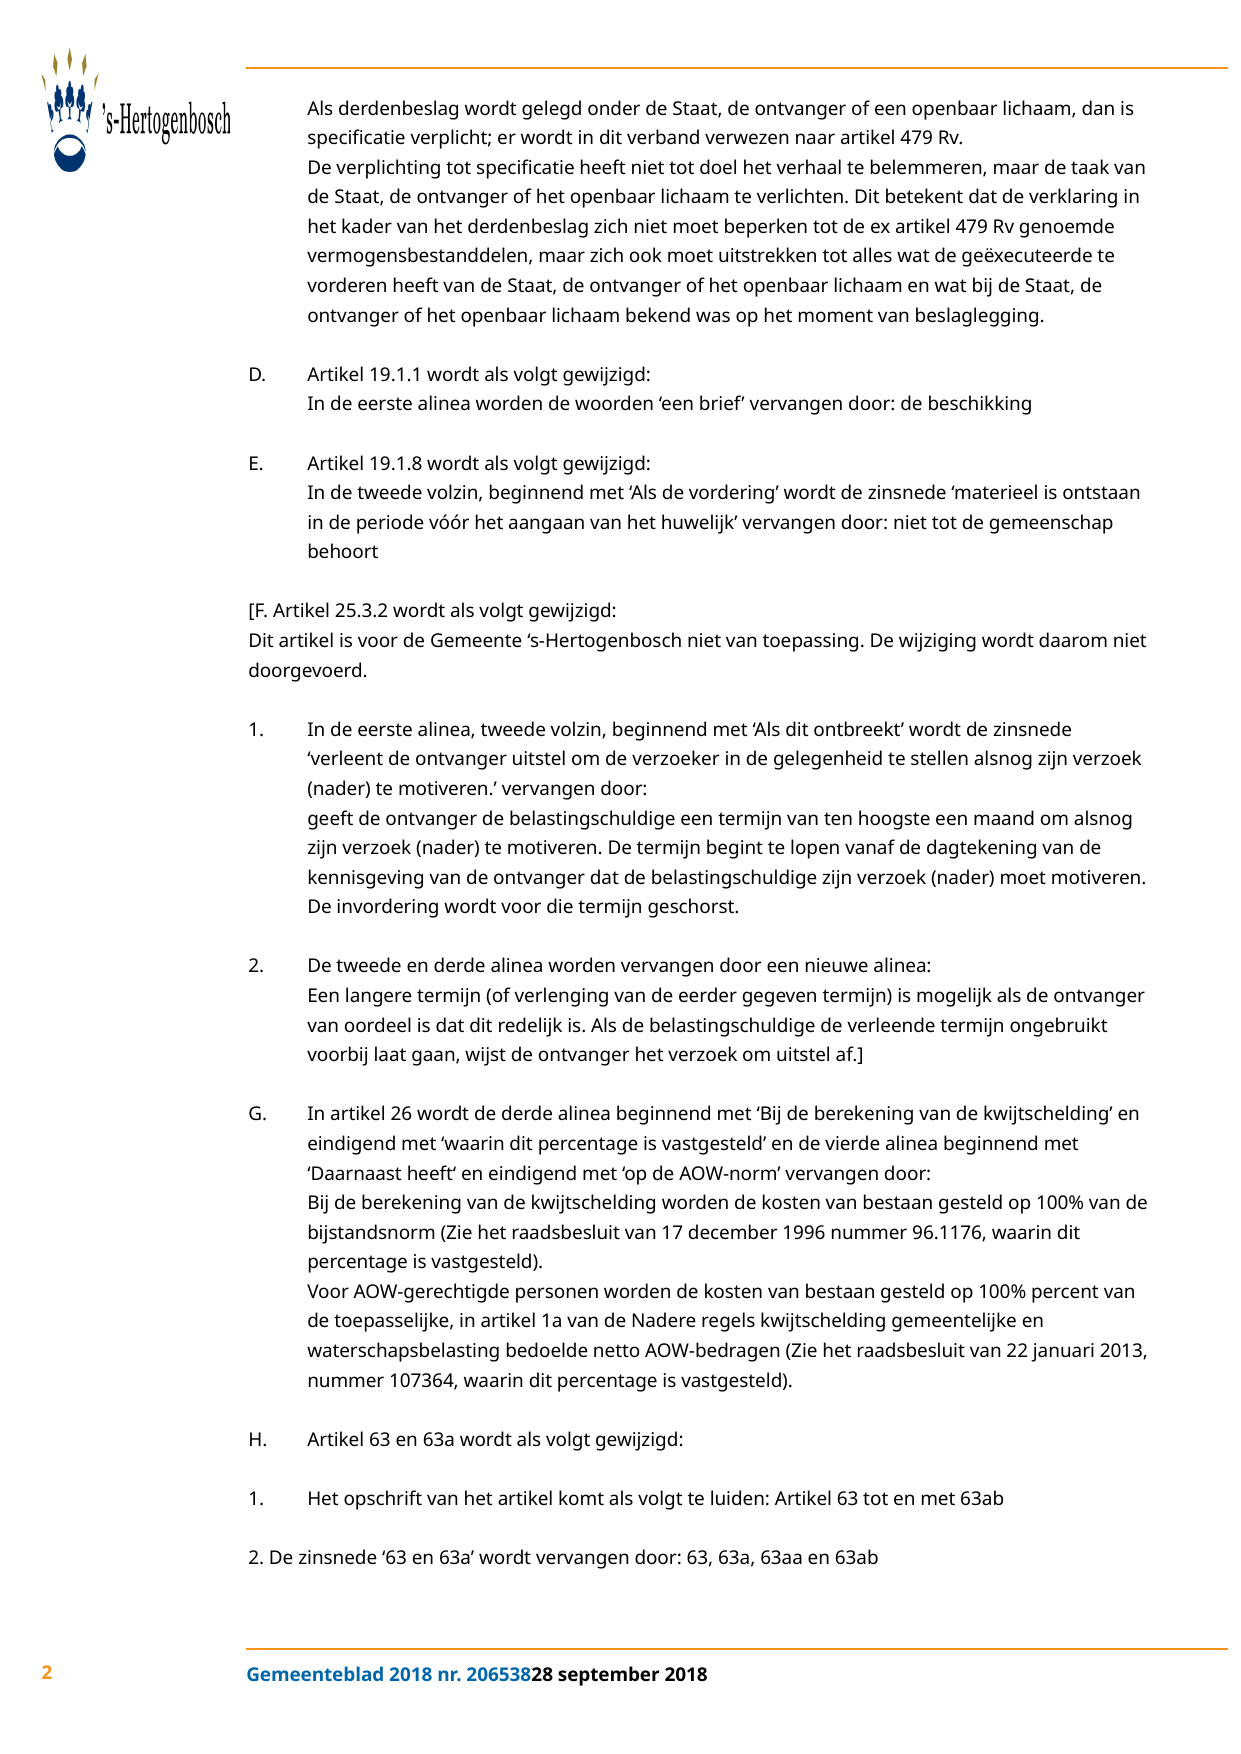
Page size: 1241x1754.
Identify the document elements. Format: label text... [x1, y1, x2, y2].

list De tweede en derde alinea worden vervangen door een nieuwe alinea: [248, 953, 1152, 978]
picture [41, 47, 231, 172]
list In de eerste alinea, tweede volzin, beginnend met ‘Als dit ontbreekt’ wordt de zinsnede ‘verleent de ontvanger uitstel om de verzoeker in de gelegenheid te stellen alsnog zijn verzoek (nader) te motiveren.’ vervangen door: [248, 716, 1152, 801]
list Bij de berekening van de kwijtschelding worden de kosten van bestaan gesteld op 100% van de bijstandsnorm (Zie het raadsbesluit van 17 december 1996 nummer 96.1176, waarin dit percentage is vastgesteld). [248, 1189, 1152, 1274]
list Artikel 63 en 63a wordt als volgt gewijzigd: [248, 1426, 1152, 1452]
list geeft de ontvanger de belastingschuldige een termijn van ten hoogste een maand om alsnog zijn verzoek (nader) te motiveren. De termijn begint te lopen vanaf de dagtekening van de kennisgeving van de ontvanger dat de belastingschuldige zijn verzoek (nader) moet motiveren. De invordering wordt voor die termijn geschorst. [248, 805, 1152, 919]
list In de tweede volzin, beginnend met ‘Als de vordering’ wordt de zinsnede ‘materieel is ontstaan in de periode vóór het aangaan van het huwelijk’ vervangen door: niet tot de gemeenschap behoort [248, 479, 1152, 564]
list Voor AOW-gerechtigde personen worden de kosten van bestaan gesteld op 100% percent van de toepasselijke, in artikel 1a van de Nadere regels kwijtschelding gemeentelijke en waterschapsbelasting bedoelde netto AOW-bedragen (Zie het raadsbesluit van 22 januari 2013, nummer 107364, waarin dit percentage is vastgesteld). [248, 1278, 1152, 1393]
list Artikel 19.1.8 wordt als volgt gewijzigd: [248, 450, 1152, 476]
list Het opschrift van het artikel komt als volgt te luiden: Artikel 63 tot en met 63ab [248, 1485, 1152, 1511]
list In artikel 26 wordt de derde alinea beginnend met ‘Bij de berekening van de kwijtschelding’ en eindigend met ‘waarin dit percentage is vastgesteld’ en de vierde alinea beginnend met ‘Daarnaast heeft‘ en eindigend met ‘op de AOW-norm’ vervangen door: [248, 1101, 1152, 1186]
list In de eerste alinea worden de woorden ‘een brief’ vervangen door: de beschikking [248, 391, 1152, 416]
text [F. Artikel 25.3.2 wordt als volgt gewijzigd: [248, 598, 1152, 623]
text Dit artikel is voor de Gemeente ‘s-Hertogenbosch niet van toepassing. De wijziging wordt daarom niet doorgevoerd. [248, 627, 1152, 683]
list De verplichting tot specificatie heeft niet tot doel het verhaal te belemmeren, maar de taak van de Staat, de ontvanger of het openbaar lichaam te verlichten. Dit betekent dat de verklaring in het kader van het derdenbeslag zich niet moet beperken tot de ex artikel 479 Rv genoemde vermogensbestanddelen, maar zich ook moet uitstrekken tot alles wat de geëxecuteerde te vorderen heeft van de Staat, de ontvanger of het openbaar lichaam en wat bij de Staat, de ontvanger of het openbaar lichaam bekend was op het moment van beslaglegging. [248, 154, 1152, 328]
list Een langere termijn (of verlenging van de eerder gegeven termijn) is mogelijk als de ontvanger van oordeel is dat dit redelijk is. Als de belastingschuldige de verleende termijn ongebruikt voorbij laat gaan, wijst de ontvanger het verzoek om uitstel af.] [248, 982, 1152, 1067]
list Artikel 19.1.1 wordt als volgt gewijzigd: [248, 361, 1152, 387]
list Als derdenbeslag wordt gelegd onder de Staat, de ontvanger of een openbaar lichaam, dan is specificatie verplicht; er wordt in dit verband verwezen naar artikel 479 Rv. [248, 95, 1152, 150]
text 2. De zinsnede ‘63 en 63a’ wordt vervangen door: 63, 63a, 63aa en 63ab [248, 1544, 1152, 1570]
